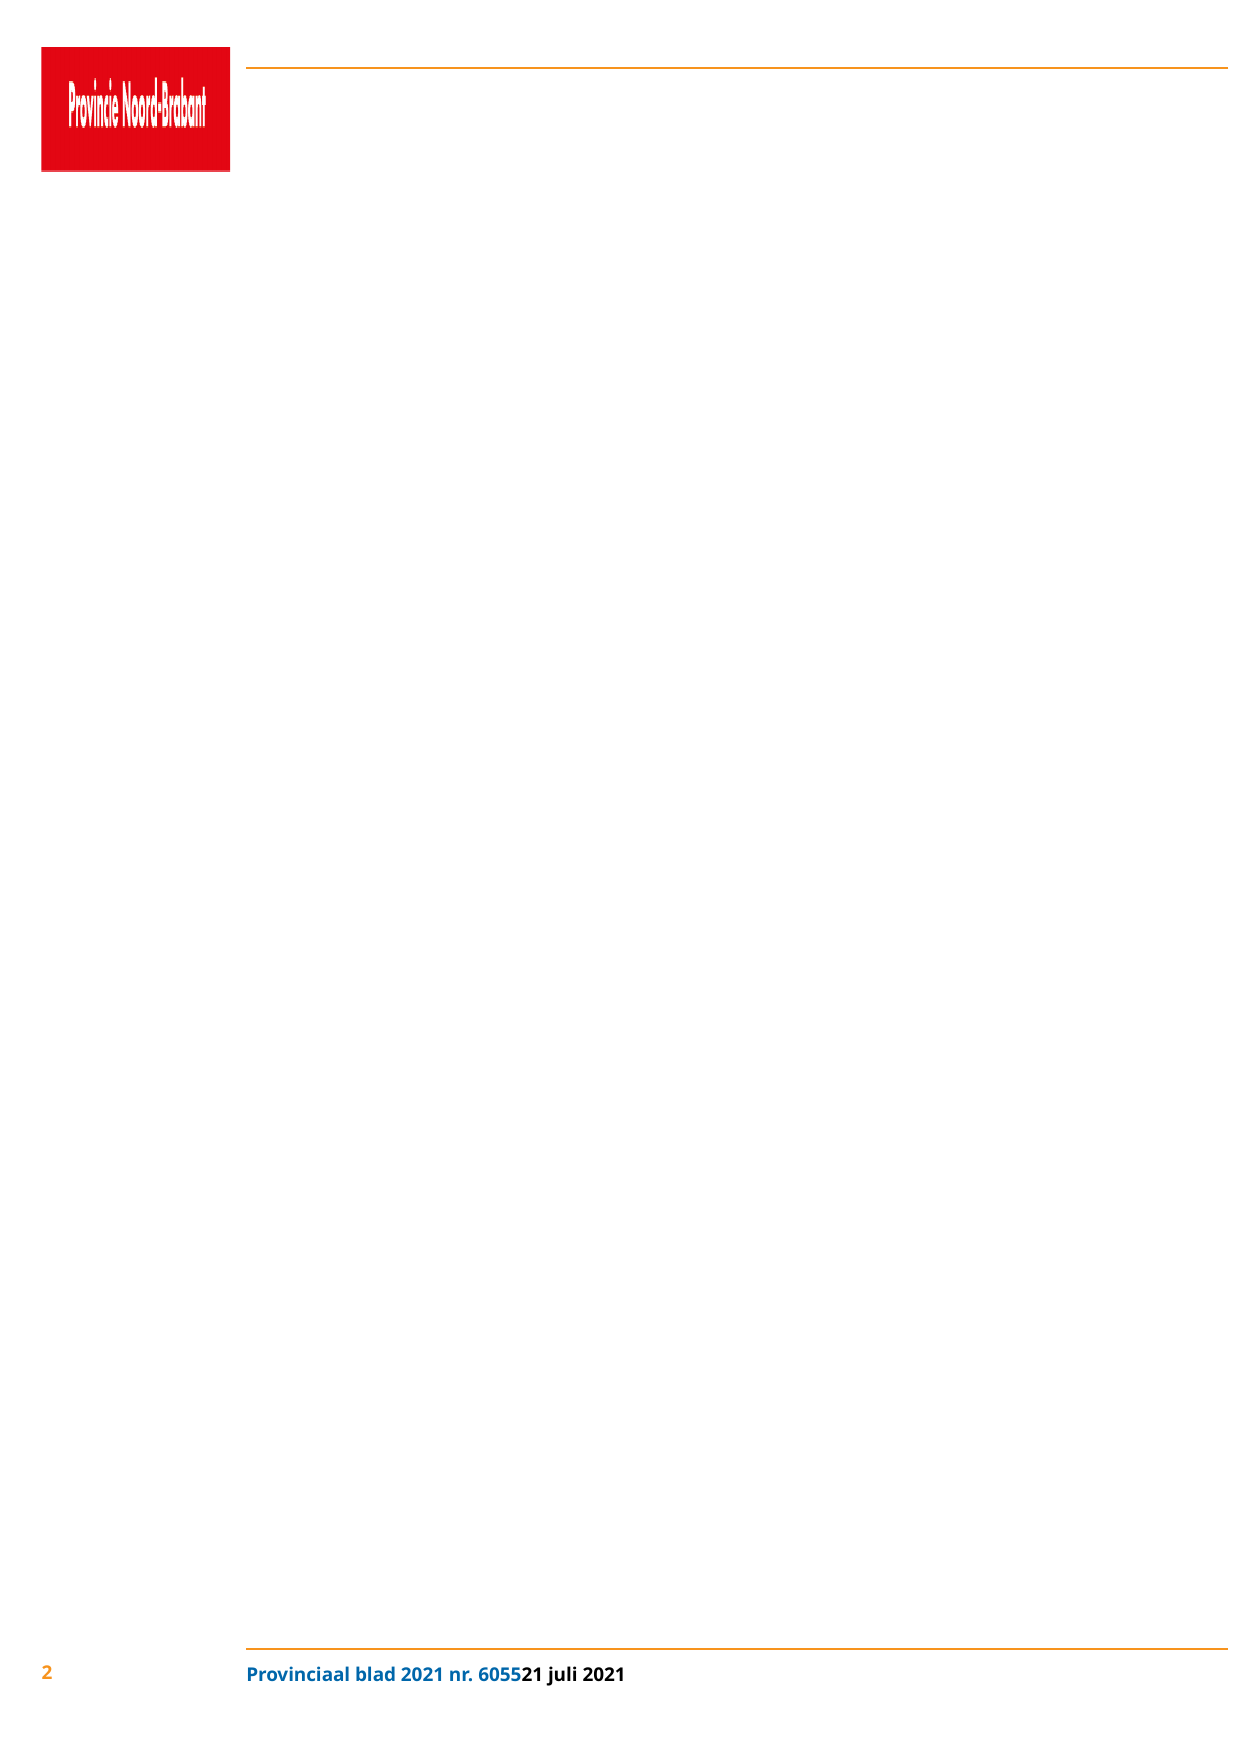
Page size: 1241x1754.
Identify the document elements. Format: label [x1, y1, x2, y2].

picture [41, 47, 231, 172]
